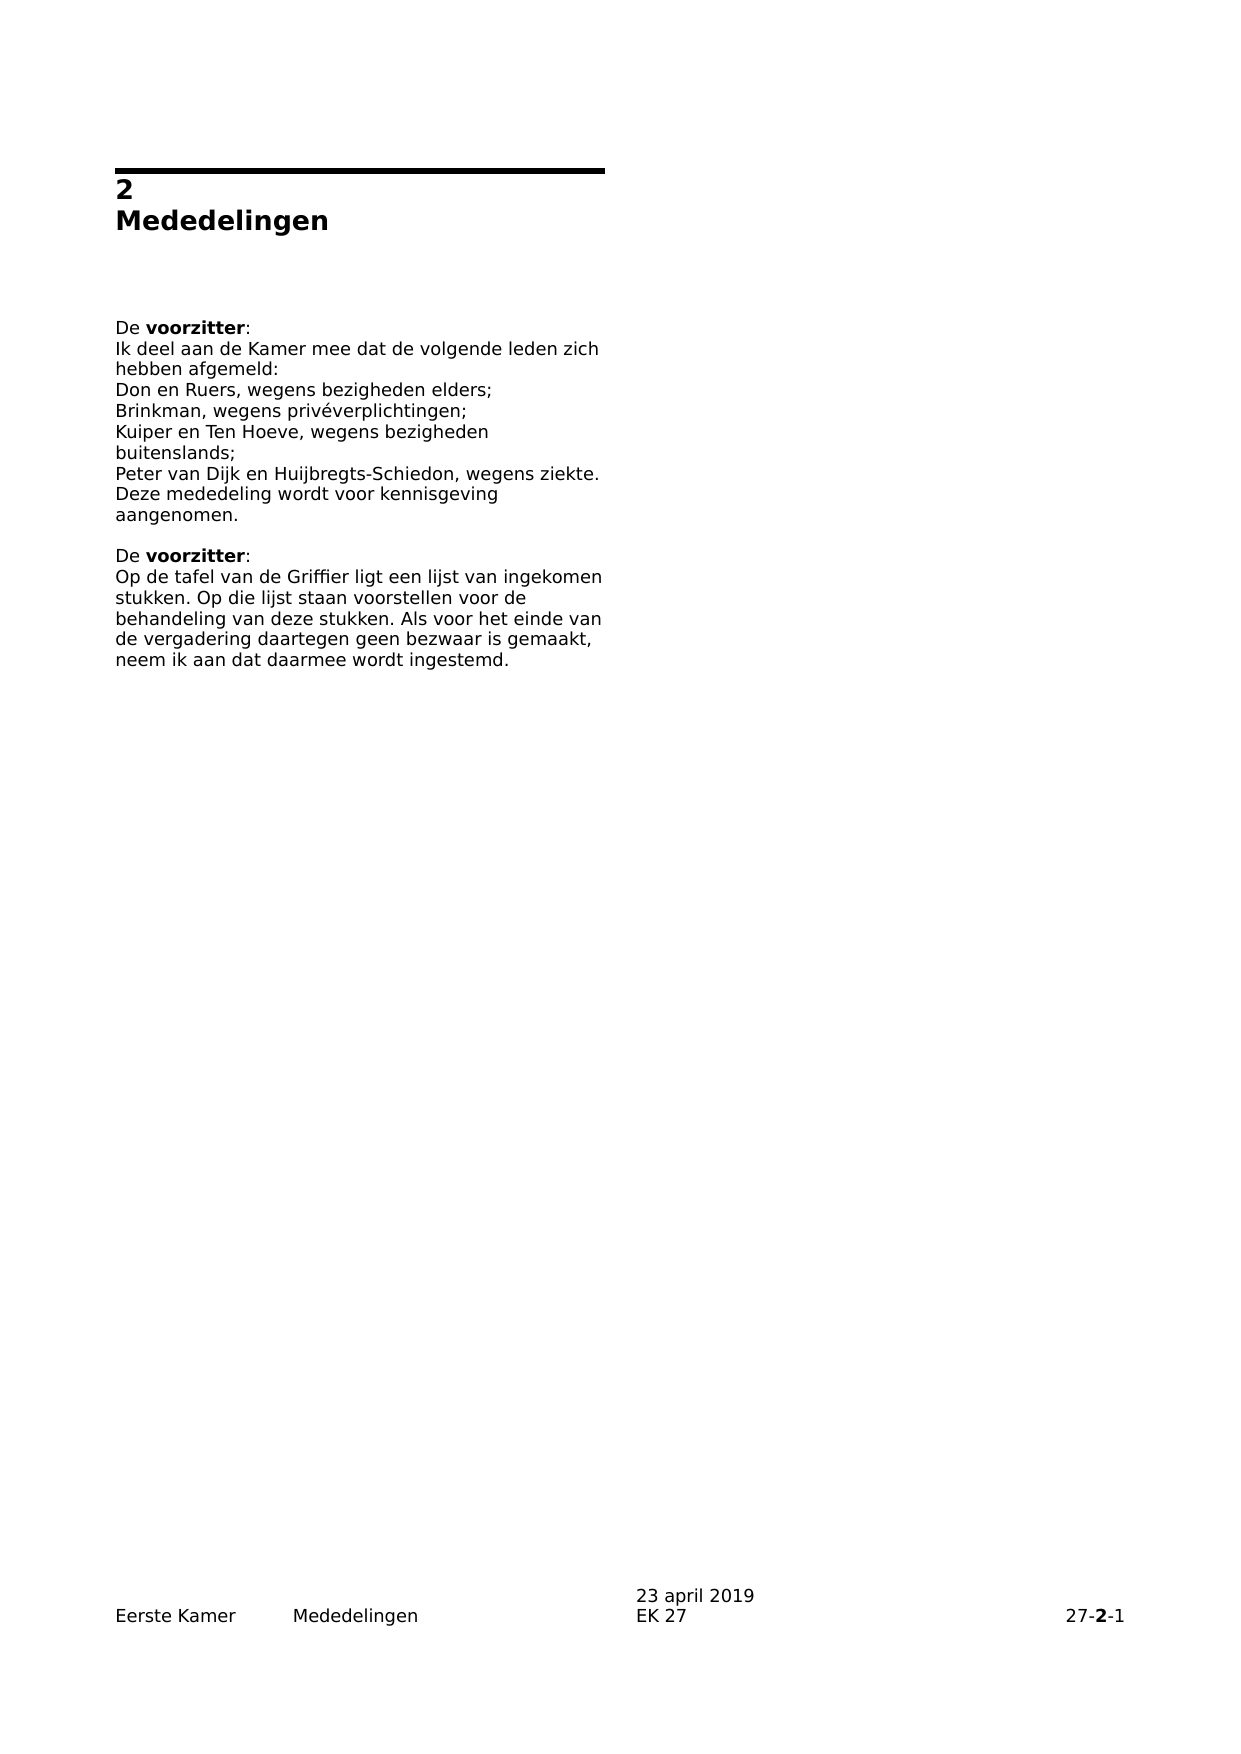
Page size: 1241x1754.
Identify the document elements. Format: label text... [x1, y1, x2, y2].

title 2 Mededelingen [115, 174, 605, 237]
text Peter van Dijk en Huijbregts-Schiedon, wegens ziekte. [115, 463, 605, 484]
text De voorzitter: [115, 318, 605, 338]
text Don en Ruers, wegens bezigheden elders; [115, 380, 605, 401]
text Ik deel aan de Kamer mee dat de volgende leden zich hebben afgemeld: [115, 338, 605, 380]
text Op de tafel van de Griffier ligt een lijst van ingekomen stukken. Op die lijst staan voorstellen voor de behandeling van deze stukken. Als voor het einde van de vergadering daartegen geen bezwaar is gemaakt, neem ik aan dat daarmee wordt ingestemd. [115, 567, 605, 671]
text Brinkman, wegens privéverplichtingen; [115, 401, 605, 422]
text Deze mededeling wordt voor kennisgeving aangenomen. [115, 484, 605, 526]
text Kuiper en Ten Hoeve, wegens bezigheden buitenslands; [115, 422, 605, 463]
text De voorzitter: [115, 546, 605, 567]
